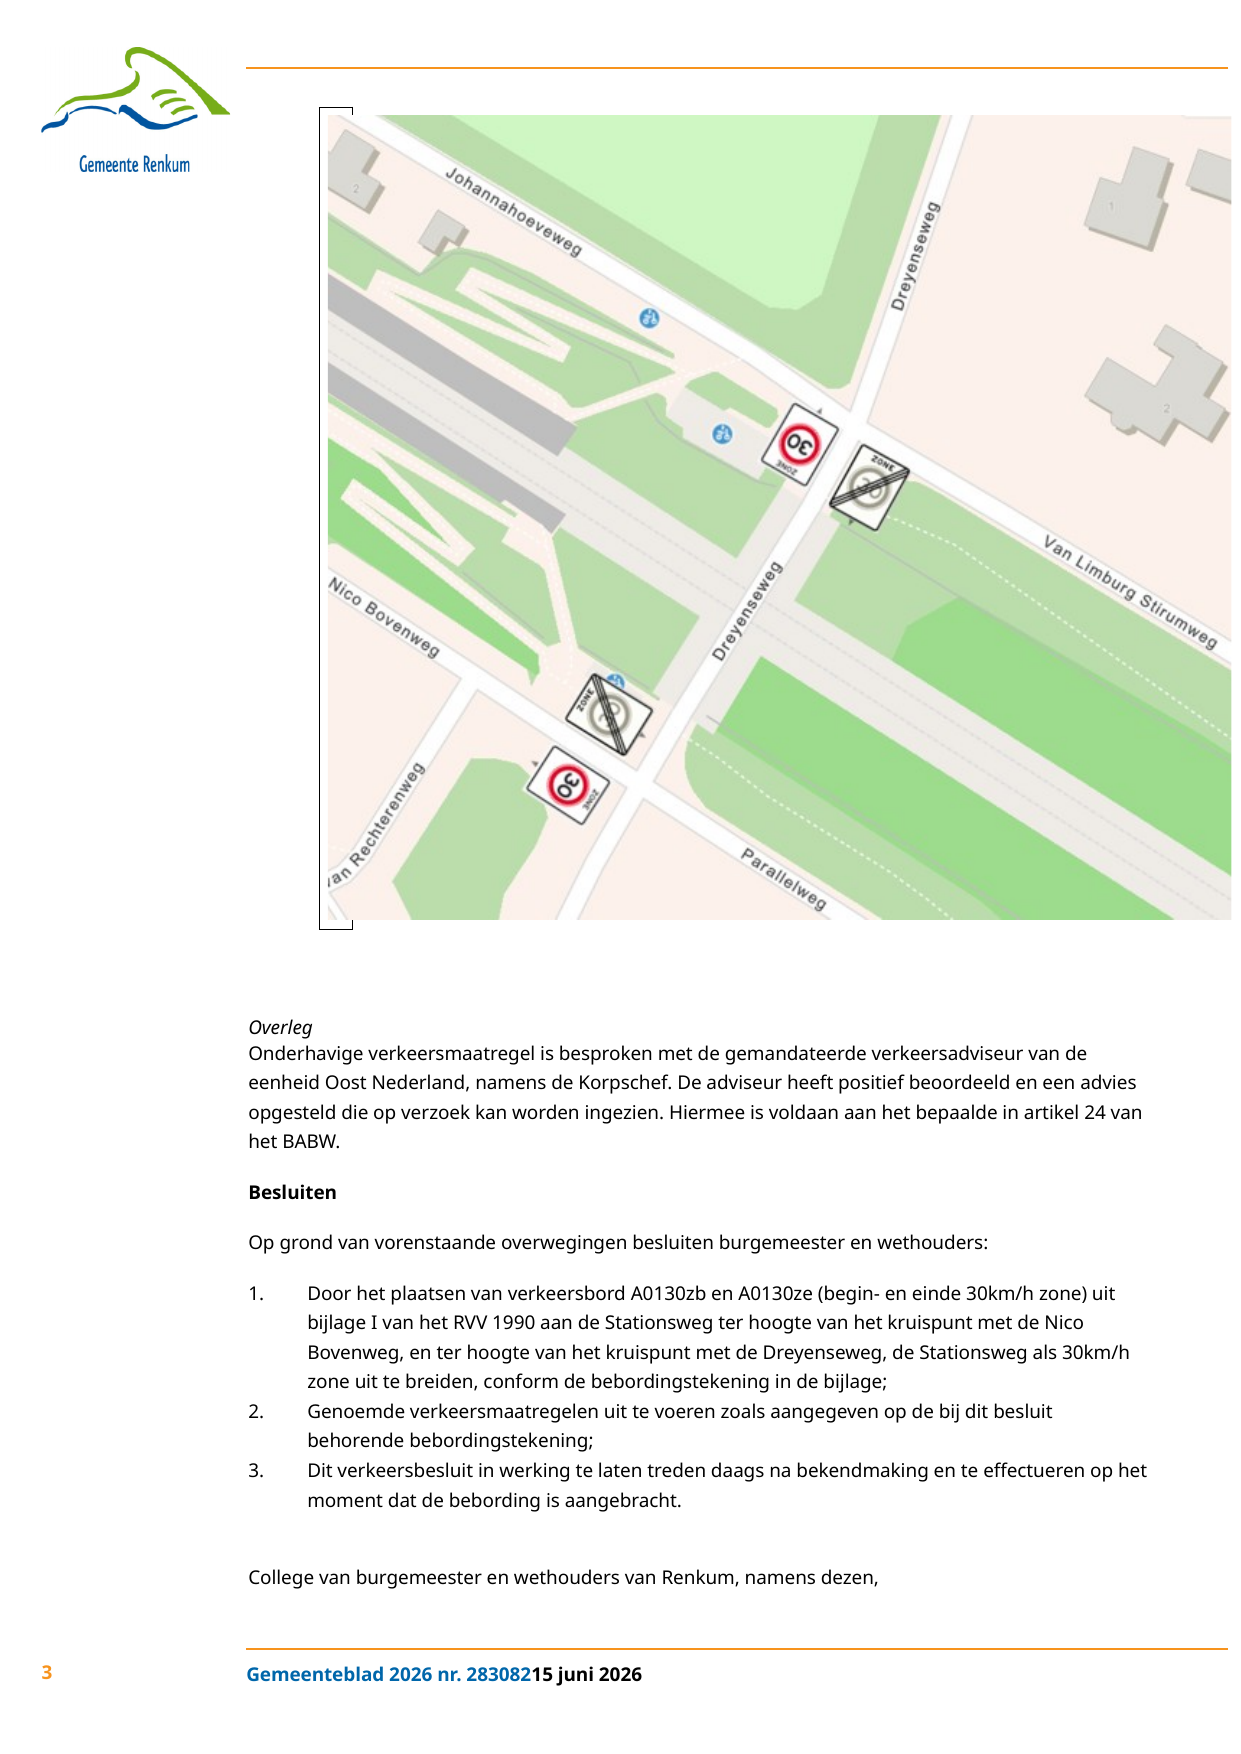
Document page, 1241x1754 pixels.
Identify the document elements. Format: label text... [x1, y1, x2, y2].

list Genoemde verkeersmaatregelen uit te voeren zoals aangegeven op de bij dit besluit behorende bebordingstekening; [248, 1398, 1152, 1453]
text Besluiten [248, 1179, 1152, 1204]
picture [327, 115, 1232, 920]
text College van burgemeester en wethouders van Renkum, namens dezen, [248, 1564, 1152, 1590]
text Overleg [248, 1014, 1152, 1040]
list Door het plaatsen van verkeersbord A0130zb en A0130ze (begin- en einde 30km/h zone) uit bijlage I van het RVV 1990 aan de Stationsweg ter hoogte van het kruispunt met de Nico Bovenweg, en ter hoogte van het kruispunt met de Dreyenseweg, de Stationsweg als 30km/h zone uit te breiden, conform de bebordingstekening in de bijlage; [248, 1280, 1152, 1394]
picture [41, 47, 231, 172]
list Dit verkeersbesluit in werking te laten treden daags na bekendmaking en te effectueren op het moment dat de bebording is aangebracht. [248, 1457, 1152, 1512]
text Onderhavige verkeersmaatregel is besproken met de gemandateerde verkeersadviseur van de eenheid Oost Nederland, namens de Korpschef. De adviseur heeft positief beoordeeld en een advies opgesteld die op verzoek kan worden ingezien. Hiermee is voldaan aan het bepaalde in artikel 24 van het BABW. [248, 1040, 1152, 1154]
text Op grond van vorenstaande overwegingen besluiten burgemeester en wethouders: [248, 1229, 1152, 1255]
